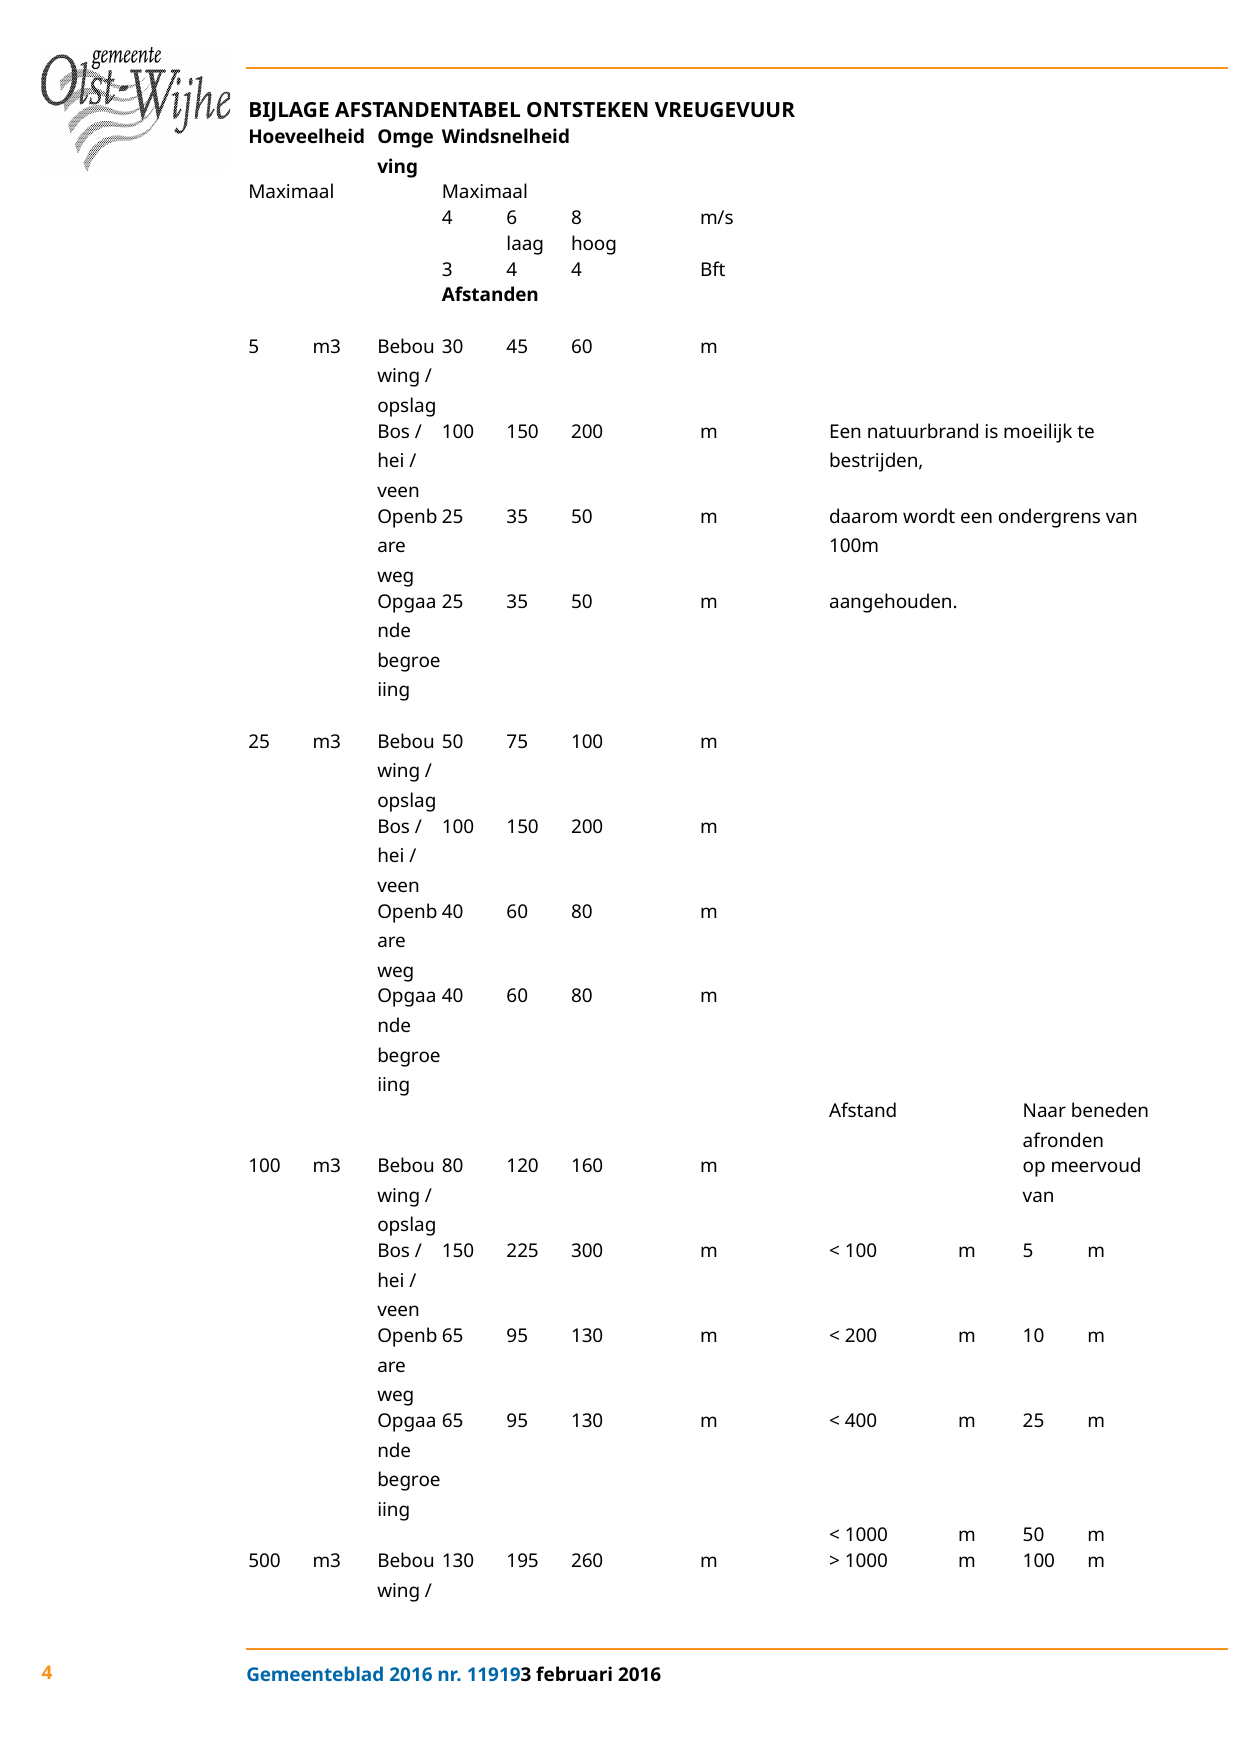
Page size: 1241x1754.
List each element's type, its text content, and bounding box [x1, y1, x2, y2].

table_cell [635, 728, 700, 813]
table_cell Bft [700, 256, 764, 282]
table_cell [829, 308, 893, 333]
table_cell [829, 983, 893, 1097]
table_cell [377, 1097, 442, 1152]
table_cell 10 [1023, 1322, 1087, 1407]
table_cell [829, 205, 893, 230]
table_cell m [958, 1238, 1022, 1322]
table_cell [635, 230, 700, 256]
table_cell Bos / hei / veen [377, 418, 442, 503]
table_cell 225 [506, 1238, 571, 1322]
table_cell [829, 333, 893, 418]
table_cell [313, 230, 377, 256]
table_cell [894, 256, 1022, 282]
table_cell m [1087, 1548, 1152, 1603]
table_cell 60 [506, 898, 571, 983]
table_cell [571, 1522, 635, 1547]
table_cell m [700, 983, 764, 1097]
table_cell 35 [506, 503, 571, 588]
table_cell [700, 179, 764, 204]
table_cell 150 [506, 813, 571, 898]
table_cell [764, 1322, 829, 1407]
table_cell < 400 [829, 1407, 958, 1522]
table_cell [1023, 308, 1087, 333]
table_cell [313, 588, 377, 702]
table_cell [894, 813, 1022, 898]
table_cell [1087, 230, 1152, 256]
table_cell [1087, 179, 1152, 204]
table_cell 150 [506, 418, 571, 503]
table_header Windsnelheid [442, 124, 635, 179]
table_cell [764, 418, 829, 503]
table_cell [829, 230, 893, 256]
table_cell [635, 702, 700, 728]
table_cell 195 [506, 1548, 571, 1603]
table_cell 95 [506, 1407, 571, 1522]
table_cell [829, 813, 893, 898]
table_cell m [700, 898, 764, 983]
table_cell Een natuurbrand is moeilijk te bestrijden, [829, 418, 1152, 503]
table_cell 3 [442, 256, 506, 282]
table_cell [635, 333, 700, 418]
table_cell 60 [506, 983, 571, 1097]
table_cell [1023, 983, 1087, 1097]
table_cell [248, 983, 312, 1097]
table_cell 40 [442, 898, 506, 983]
table_cell [894, 205, 1022, 230]
table_cell m [958, 1522, 1022, 1547]
table_cell [313, 282, 377, 307]
table_cell m3 [313, 1548, 377, 1603]
table_cell 40 [442, 983, 506, 1097]
table_cell 65 [442, 1322, 506, 1407]
table_cell [635, 1548, 700, 1603]
table_cell 65 [442, 1407, 506, 1522]
table_cell [313, 1522, 377, 1547]
table_cell m [700, 728, 764, 813]
table_cell 25 [1023, 1407, 1087, 1522]
table_cell [829, 179, 893, 204]
table_cell [1087, 333, 1152, 418]
table_cell 80 [442, 1153, 506, 1237]
table_cell [635, 983, 700, 1097]
table_cell 130 [571, 1322, 635, 1407]
table_cell [894, 728, 1022, 813]
table_cell [442, 702, 506, 728]
table_cell 4 [571, 256, 635, 282]
table_cell 50 [1023, 1522, 1087, 1547]
table_cell [635, 1407, 700, 1522]
table_cell [248, 1097, 312, 1152]
table_cell [635, 1522, 700, 1547]
table_cell 80 [571, 898, 635, 983]
table_cell < 1000 [829, 1522, 958, 1547]
table_cell [571, 308, 635, 333]
table_cell 120 [506, 1153, 571, 1237]
table_cell [442, 1522, 506, 1547]
table_cell [377, 256, 442, 282]
table_cell [1087, 205, 1152, 230]
table_cell [764, 588, 829, 702]
table_cell m [1087, 1238, 1152, 1322]
table_cell laag [506, 230, 571, 256]
table_cell op meervoud van [1023, 1153, 1152, 1237]
table_cell Maximaal [442, 179, 635, 204]
table_cell [248, 230, 312, 256]
table_cell [635, 898, 700, 983]
table_cell [1023, 728, 1087, 813]
table_cell [248, 256, 312, 282]
table_cell m [700, 1407, 764, 1522]
table_cell [1087, 813, 1152, 898]
table_cell Bos / hei / veen [377, 813, 442, 898]
text BIJLAGE AFSTANDENTABEL ONTSTEKEN VREUGEVUUR [248, 95, 1152, 123]
table_cell [313, 898, 377, 983]
table_cell [248, 282, 312, 307]
table_cell [377, 702, 442, 728]
table_cell Bebouwing / opslag [377, 728, 442, 813]
table_header Hoeveelheid [248, 124, 377, 179]
table_cell 25 [248, 728, 312, 813]
table_cell [764, 1238, 829, 1322]
table_cell [377, 1522, 442, 1547]
table_cell [700, 1522, 764, 1547]
table_cell m [700, 333, 764, 418]
table_cell Openbare weg [377, 503, 442, 588]
table_cell [764, 1153, 829, 1237]
table_cell [829, 256, 893, 282]
table_cell Bos / hei / veen [377, 1238, 442, 1322]
table_cell m [700, 1322, 764, 1407]
table_cell [248, 308, 312, 333]
table_cell [313, 1238, 377, 1322]
table_cell m [700, 1238, 764, 1322]
table_cell Openbare weg [377, 1322, 442, 1407]
table_cell [635, 813, 700, 898]
table_cell [1023, 282, 1087, 307]
table_cell 300 [571, 1238, 635, 1322]
table_cell [1023, 179, 1087, 204]
table_cell [506, 702, 571, 728]
table_cell aangehouden. [829, 588, 1087, 702]
table_cell [377, 230, 442, 256]
table_cell 200 [571, 418, 635, 503]
table_cell [313, 503, 377, 588]
table_cell [700, 282, 764, 307]
table_cell > 1000 [829, 1548, 958, 1603]
table_cell [377, 205, 442, 230]
table_cell [313, 256, 377, 282]
table_cell 160 [571, 1153, 635, 1237]
table_header [700, 124, 764, 179]
table_cell [894, 230, 1022, 256]
table_cell 100 [1023, 1548, 1087, 1603]
table_cell 130 [442, 1548, 506, 1603]
table_cell Bebouwing / opslag [377, 333, 442, 418]
table_cell 25 [442, 503, 506, 588]
table_cell [313, 1322, 377, 1407]
table_cell [506, 308, 571, 333]
table_cell [764, 256, 829, 282]
table_cell m3 [313, 728, 377, 813]
table_cell Afstanden [442, 282, 635, 307]
table_cell [894, 702, 1022, 728]
table_cell Naar beneden afronden [1023, 1097, 1152, 1152]
table_cell [313, 418, 377, 503]
table_cell 25 [442, 588, 506, 702]
table_cell m3 [313, 333, 377, 418]
table_cell [248, 1407, 312, 1522]
table_cell [1087, 983, 1152, 1097]
table_cell [248, 898, 312, 983]
table_cell [248, 1238, 312, 1322]
table_cell [894, 179, 1022, 204]
table_cell [635, 1153, 700, 1237]
table_cell 6 [506, 205, 571, 230]
table_cell < 100 [829, 1238, 958, 1322]
table_cell [635, 418, 700, 503]
table_cell [700, 1097, 764, 1152]
table_cell [442, 308, 506, 333]
table_header [1023, 124, 1087, 179]
table_cell [313, 983, 377, 1097]
table_cell [635, 256, 700, 282]
table_cell 100 [442, 418, 506, 503]
table_cell 100 [571, 728, 635, 813]
table_cell 50 [571, 588, 635, 702]
table_cell 35 [506, 588, 571, 702]
table_cell m [700, 588, 764, 702]
table_cell hoog [571, 230, 635, 256]
table_cell Opgaande begroeiing [377, 588, 442, 702]
table_cell m [958, 1322, 1022, 1407]
table_cell [635, 308, 700, 333]
table_cell [635, 1238, 700, 1322]
table_cell [1087, 308, 1152, 333]
table_cell [635, 1097, 700, 1152]
table_cell [313, 813, 377, 898]
table_cell 30 [442, 333, 506, 418]
picture [41, 47, 231, 172]
table_cell 50 [571, 503, 635, 588]
table_cell Bebouwing / [377, 1548, 442, 1603]
table_cell [313, 1097, 377, 1152]
table_cell 8 [571, 205, 635, 230]
table_cell m [700, 1153, 764, 1237]
table_header [764, 124, 829, 179]
table_cell [248, 702, 312, 728]
table_cell m [700, 813, 764, 898]
table_cell 200 [571, 813, 635, 898]
table_cell [248, 418, 312, 503]
table_cell [764, 898, 829, 983]
table_cell Openbare weg [377, 898, 442, 983]
table_cell Bebouwing / opslag [377, 1153, 442, 1237]
table_cell [1087, 256, 1152, 282]
table_cell [248, 588, 312, 702]
table_cell m [958, 1407, 1022, 1522]
table_cell [764, 983, 829, 1097]
table_header Omgeving [377, 124, 442, 179]
table_cell m [1087, 1322, 1152, 1407]
table_cell m [1087, 1407, 1152, 1522]
table_cell [635, 503, 700, 588]
table_cell [313, 205, 377, 230]
table_cell [248, 503, 312, 588]
table_cell 5 [1023, 1238, 1087, 1322]
table_cell [764, 333, 829, 418]
table_cell [764, 813, 829, 898]
table_cell [894, 983, 1022, 1097]
table_cell 75 [506, 728, 571, 813]
table_cell [829, 898, 893, 983]
table_cell [571, 702, 635, 728]
table_cell 95 [506, 1322, 571, 1407]
table_cell [1023, 702, 1087, 728]
table_cell [248, 1522, 312, 1547]
table_cell [764, 503, 829, 588]
table_cell 100 [248, 1153, 312, 1237]
table_cell m [700, 1548, 764, 1603]
table_cell [1023, 256, 1087, 282]
table_cell Afstand [829, 1097, 1022, 1152]
table_cell 500 [248, 1548, 312, 1603]
table_header [635, 124, 700, 179]
table_cell [377, 308, 442, 333]
table_cell [635, 282, 700, 307]
table_cell daarom wordt een ondergrens van 100m [829, 503, 1152, 588]
table_cell [635, 205, 700, 230]
table_cell [700, 230, 764, 256]
table_cell 80 [571, 983, 635, 1097]
table_cell 4 [442, 205, 506, 230]
table_cell [829, 728, 893, 813]
table_cell [635, 179, 700, 204]
table_cell [764, 230, 829, 256]
table_cell [894, 282, 1022, 307]
table_cell m [700, 503, 764, 588]
table_cell [442, 230, 506, 256]
table_cell Opgaande begroeiing [377, 1407, 442, 1522]
table_cell [764, 205, 829, 230]
table_cell [1087, 588, 1152, 702]
table_cell [829, 282, 893, 307]
table_cell < 200 [829, 1322, 958, 1407]
table_cell [764, 179, 829, 204]
table_cell 50 [442, 728, 506, 813]
table_cell [1087, 702, 1152, 728]
table_cell [1023, 898, 1087, 983]
table_cell [764, 1548, 829, 1603]
table_cell [764, 1097, 829, 1152]
table_cell [958, 1153, 1022, 1237]
table_cell [313, 702, 377, 728]
table_cell [829, 702, 893, 728]
table_cell [1023, 813, 1087, 898]
table_cell [313, 308, 377, 333]
table_cell [248, 205, 312, 230]
table_header [1087, 124, 1152, 179]
table_cell [313, 1407, 377, 1522]
table_cell [506, 1522, 571, 1547]
table_header [894, 124, 1022, 179]
table_cell 5 [248, 333, 312, 418]
table_cell [1087, 898, 1152, 983]
table_cell [1023, 205, 1087, 230]
table_cell [764, 1522, 829, 1547]
table_cell [894, 333, 1022, 418]
table_cell [571, 1097, 635, 1152]
table_cell [764, 282, 829, 307]
table_cell [635, 588, 700, 702]
table_cell [248, 1322, 312, 1407]
table_cell 260 [571, 1548, 635, 1603]
table_cell Opgaande begroeiing [377, 983, 442, 1097]
table_cell 45 [506, 333, 571, 418]
table_cell [764, 308, 829, 333]
table_cell 100 [442, 813, 506, 898]
table_cell [377, 179, 442, 204]
table_cell [635, 1322, 700, 1407]
table_cell [894, 898, 1022, 983]
table_cell Maximaal [248, 179, 377, 204]
table_cell [1023, 333, 1087, 418]
table_cell [829, 1153, 958, 1237]
table_cell m [1087, 1522, 1152, 1547]
table_header [829, 124, 893, 179]
table_cell [506, 1097, 571, 1152]
table_cell m [958, 1548, 1022, 1603]
table_cell 4 [506, 256, 571, 282]
table_cell [377, 282, 442, 307]
table_cell [442, 1097, 506, 1152]
table_cell [894, 308, 1022, 333]
table_cell 150 [442, 1238, 506, 1322]
table_cell [1087, 728, 1152, 813]
table_cell [700, 702, 764, 728]
table_cell m/s [700, 205, 764, 230]
table_cell 60 [571, 333, 635, 418]
table_cell m [700, 418, 764, 503]
table_cell [248, 813, 312, 898]
table_cell [700, 308, 764, 333]
table_cell m3 [313, 1153, 377, 1237]
table_cell [764, 702, 829, 728]
table_cell [764, 1407, 829, 1522]
table_cell [1087, 282, 1152, 307]
table_cell [764, 728, 829, 813]
table_cell [1023, 230, 1087, 256]
table_cell 130 [571, 1407, 635, 1522]
